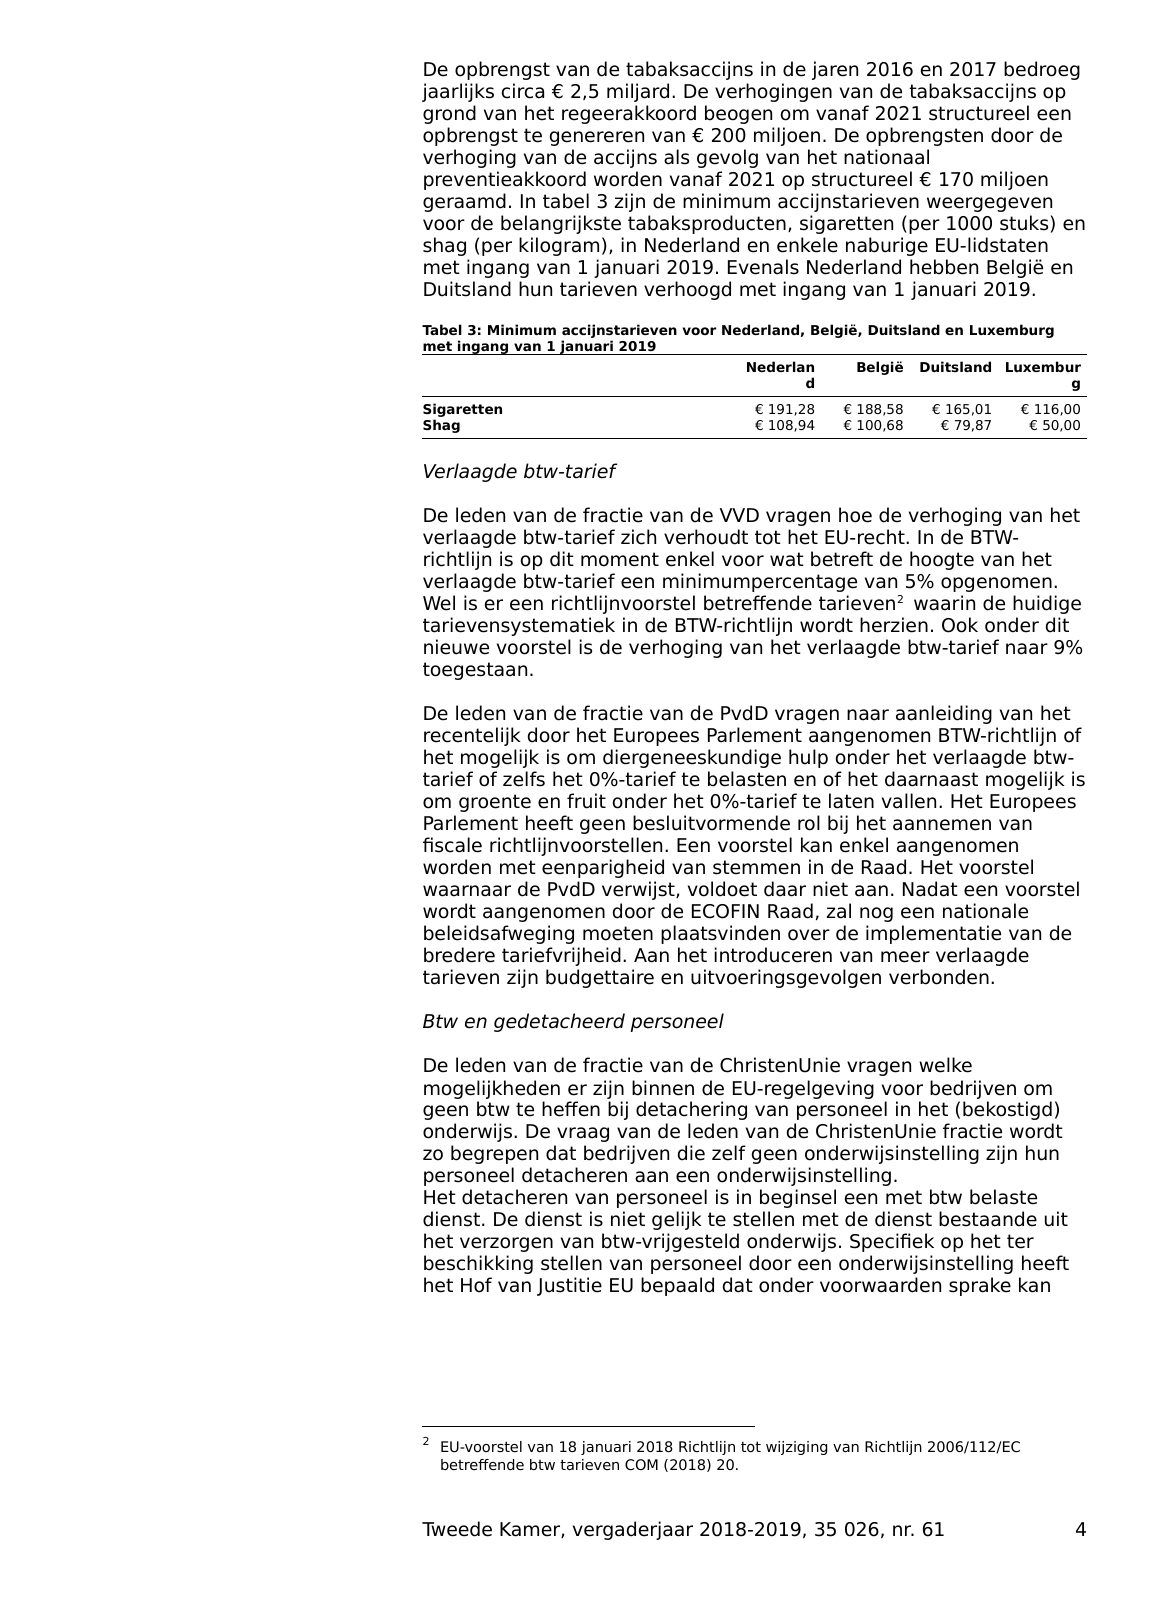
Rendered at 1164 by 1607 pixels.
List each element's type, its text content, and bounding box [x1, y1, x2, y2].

table_cell Sigaretten [422, 397, 732, 417]
table_cell € 108,94 [732, 418, 821, 438]
table_cell België [821, 355, 909, 396]
text De leden van de fractie van de ChristenUnie vragen welke mogelijkheden er zijn binnen de EU-regelgeving voor bedrijven om geen btw te heffen bij detachering van personeel in het (bekostigd) onderwijs. De vraag van de leden van de ChristenUnie fractie wordt zo begrepen dat bedrijven die zelf geen onderwijsinstelling zijn hun personeel detacheren aan een onderwijsinstelling. [422, 1055, 1087, 1187]
table_cell € 100,68 [821, 418, 909, 438]
text De opbrengst van de tabaksaccijns in de jaren 2016 en 2017 bedroeg jaarlijks circa € 2,5 miljard. De verhogingen van de tabaksaccijns op grond van het regeerakkoord beogen om vanaf 2021 structureel een opbrengst te genereren van € 200 miljoen. De opbrengsten door de verhoging van de accijns als gevolg van het nationaal preventieakkoord worden vanaf 2021 op structureel € 170 miljoen geraamd. In tabel 3 zijn de minimum accijnstarieven weergegeven voor de belangrijkste tabaksproducten, sigaretten (per 1000 stuks) en shag (per kilogram), in Nederland en enkele naburige EU-lidstaten met ingang van 1 januari 2019. Evenals Nederland hebben België en Duitsland hun tarieven verhoogd met ingang van 1 januari 2019. [422, 59, 1087, 301]
table_cell € 191,28 [732, 397, 821, 417]
subtitle Btw en gedetacheerd personeel [422, 1011, 1087, 1033]
table_cell [422, 355, 732, 396]
table_cell Shag [422, 418, 732, 438]
table_cell Luxemburg [998, 355, 1087, 396]
text EU-voorstel van 18 januari 2018 Richtlijn tot wijziging van Richtlijn 2006/112/EC betreffende btw tarieven COM (2018) 20. [422, 1435, 1087, 1474]
text Het detacheren van personeel is in beginsel een met btw belaste dienst. De dienst is niet gelijk te stellen met de dienst bestaande uit het verzorgen van btw-vrijgesteld onderwijs. Specifiek op het ter beschikking stellen van personeel door een onderwijsinstelling heeft het Hof van Justitie EU bepaald dat onder voorwaarden sprake kan [422, 1187, 1087, 1341]
table_cell Nederland [732, 355, 821, 396]
table_header Tabel 3: Minimum accijnstarieven voor Nederland, België, Duitsland en Luxemburg met ingang van 1 januari 2019 [422, 323, 1087, 354]
text De leden van de fractie van de VVD vragen hoe de verhoging van het verlaagde btw-tarief zich verhoudt tot het EU-recht. In de BTW-richtlijn is op dit moment enkel voor wat betreft de hoogte van het verlaagde btw-tarief een minimumpercentage van 5% opgenomen. Wel is er een richtlijnvoorstel betreffende tarieven waarin de huidige tarievensystematiek in de BTW-richtlijn wordt herzien. Ook onder dit nieuwe voorstel is de verhoging van het verlaagde btw-tarief naar 9% toegestaan. [422, 505, 1087, 681]
table_cell € 50,00 [998, 418, 1087, 438]
table_cell € 116,00 [998, 397, 1087, 417]
table_cell € 165,01 [910, 397, 998, 417]
table_cell Duitsland [910, 355, 998, 396]
table_cell € 79,87 [910, 418, 998, 438]
text De leden van de fractie van de PvdD vragen naar aanleiding van het recentelijk door het Europees Parlement aangenomen BTW-richtlijn of het mogelijk is om diergeneeskundige hulp onder het verlaagde btw-tarief of zelfs het 0%-tarief te belasten en of het daarnaast mogelijk is om groente en fruit onder het 0%-tarief te laten vallen. Het Europees Parlement heeft geen besluitvormende rol bij het aannemen van fiscale richtlijnvoorstellen. Een voorstel kan enkel aangenomen worden met eenparigheid van stemmen in de Raad. Het voorstel waarnaar de PvdD verwijst, voldoet daar niet aan. Nadat een voorstel wordt aangenomen door de ECOFIN Raad, zal nog een nationale beleidsafweging moeten plaatsvinden over de implementatie van de bredere tariefvrijheid. Aan het introduceren van meer verlaagde tarieven zijn budgettaire en uitvoeringsgevolgen verbonden. [422, 703, 1087, 989]
table_cell € 188,58 [821, 397, 909, 417]
subtitle Verlaagde btw-tarief [422, 461, 1087, 483]
